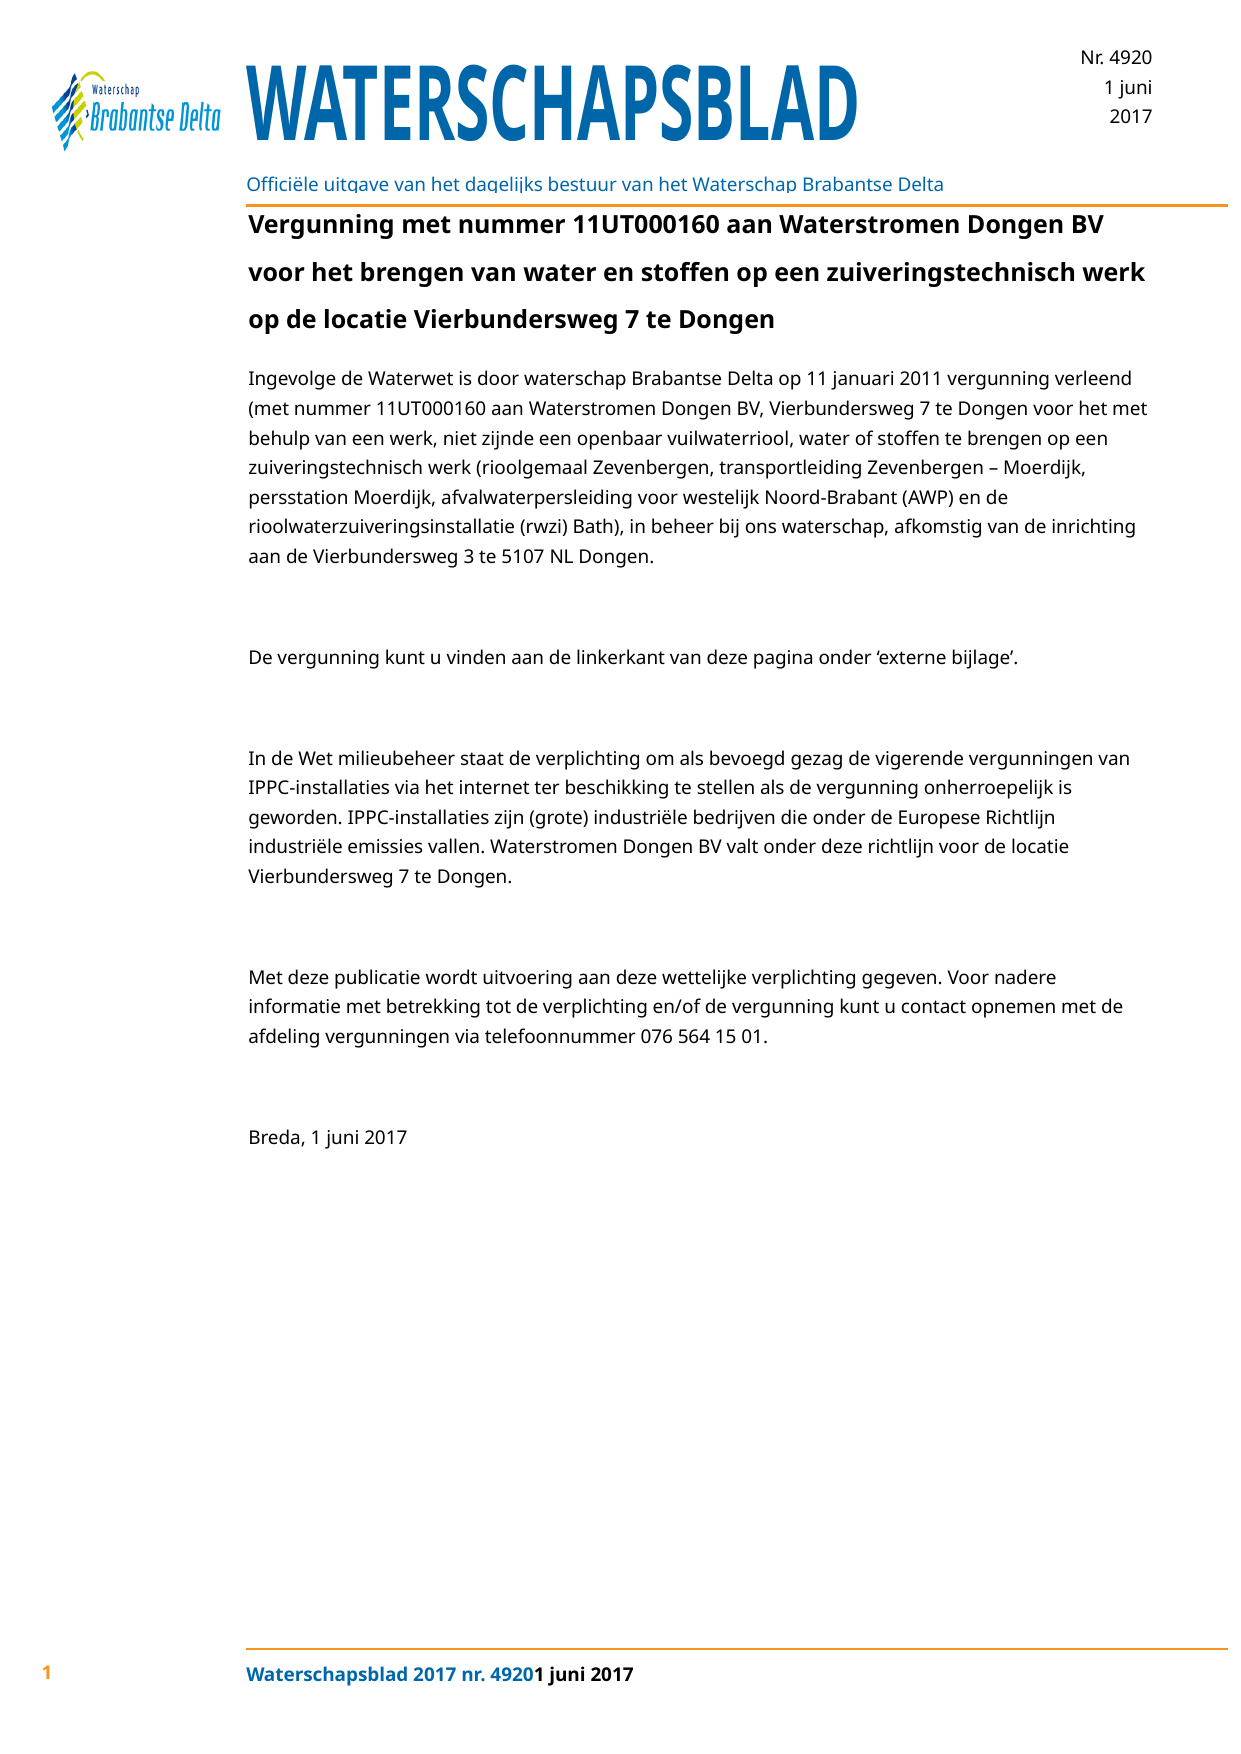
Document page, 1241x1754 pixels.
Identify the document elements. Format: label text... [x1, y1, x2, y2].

text Breda, 1 juni 2017 [248, 1124, 1152, 1149]
picture [41, 47, 231, 172]
text In de Wet milieubeheer staat de verplichting om als bevoegd gezag de vigerende vergunningen van IPPC-installaties via het internet ter beschikking te stellen als de vergunning onherroepelijk is geworden. IPPC-installaties zijn (grote) industriële bedrijven die onder de Europese Richtlijn industriële emissies vallen. Waterstromen Dongen BV valt onder deze richtlijn voor de locatie Vierbundersweg 7 te Dongen. [248, 745, 1152, 889]
text Met deze publicatie wordt uitvoering aan deze wettelijke verplichting gegeven. Voor nadere informatie met betrekking tot de verplichting en/of de vergunning kunt u contact opnemen met de afdeling vergunningen via telefoonnummer 076 564 15 01. [248, 964, 1152, 1049]
text De vergunning kunt u vinden aan de linkerkant van deze pagina onder ‘externe bijlage’. [248, 644, 1152, 669]
text Vergunning met nummer 11UT000160 aan Waterstromen Dongen BV voor het brengen van water en stoffen op een zuiveringstechnisch werk op de locatie Vierbundersweg 7 te Dongen [248, 207, 1152, 336]
text Ingevolge de Waterwet is door waterschap Brabantse Delta op 11 januari 2011 vergunning verleend (met nummer 11UT000160 aan Waterstromen Dongen BV, Vierbundersweg 7 te Dongen voor het met behulp van een werk, niet zijnde een openbaar vuilwaterriool, water of stoffen te brengen op een zuiveringstechnisch werk (rioolgemaal Zevenbergen, transportleiding Zevenbergen – Moerdijk, persstation Moerdijk, afvalwaterpersleiding voor westelijk Noord-Brabant (AWP) en de rioolwaterzuiveringsinstallatie (rwzi) Bath), in beheer bij ons waterschap, afkomstig van de inrichting aan de Vierbundersweg 3 te 5107 NL Dongen. [248, 366, 1152, 569]
